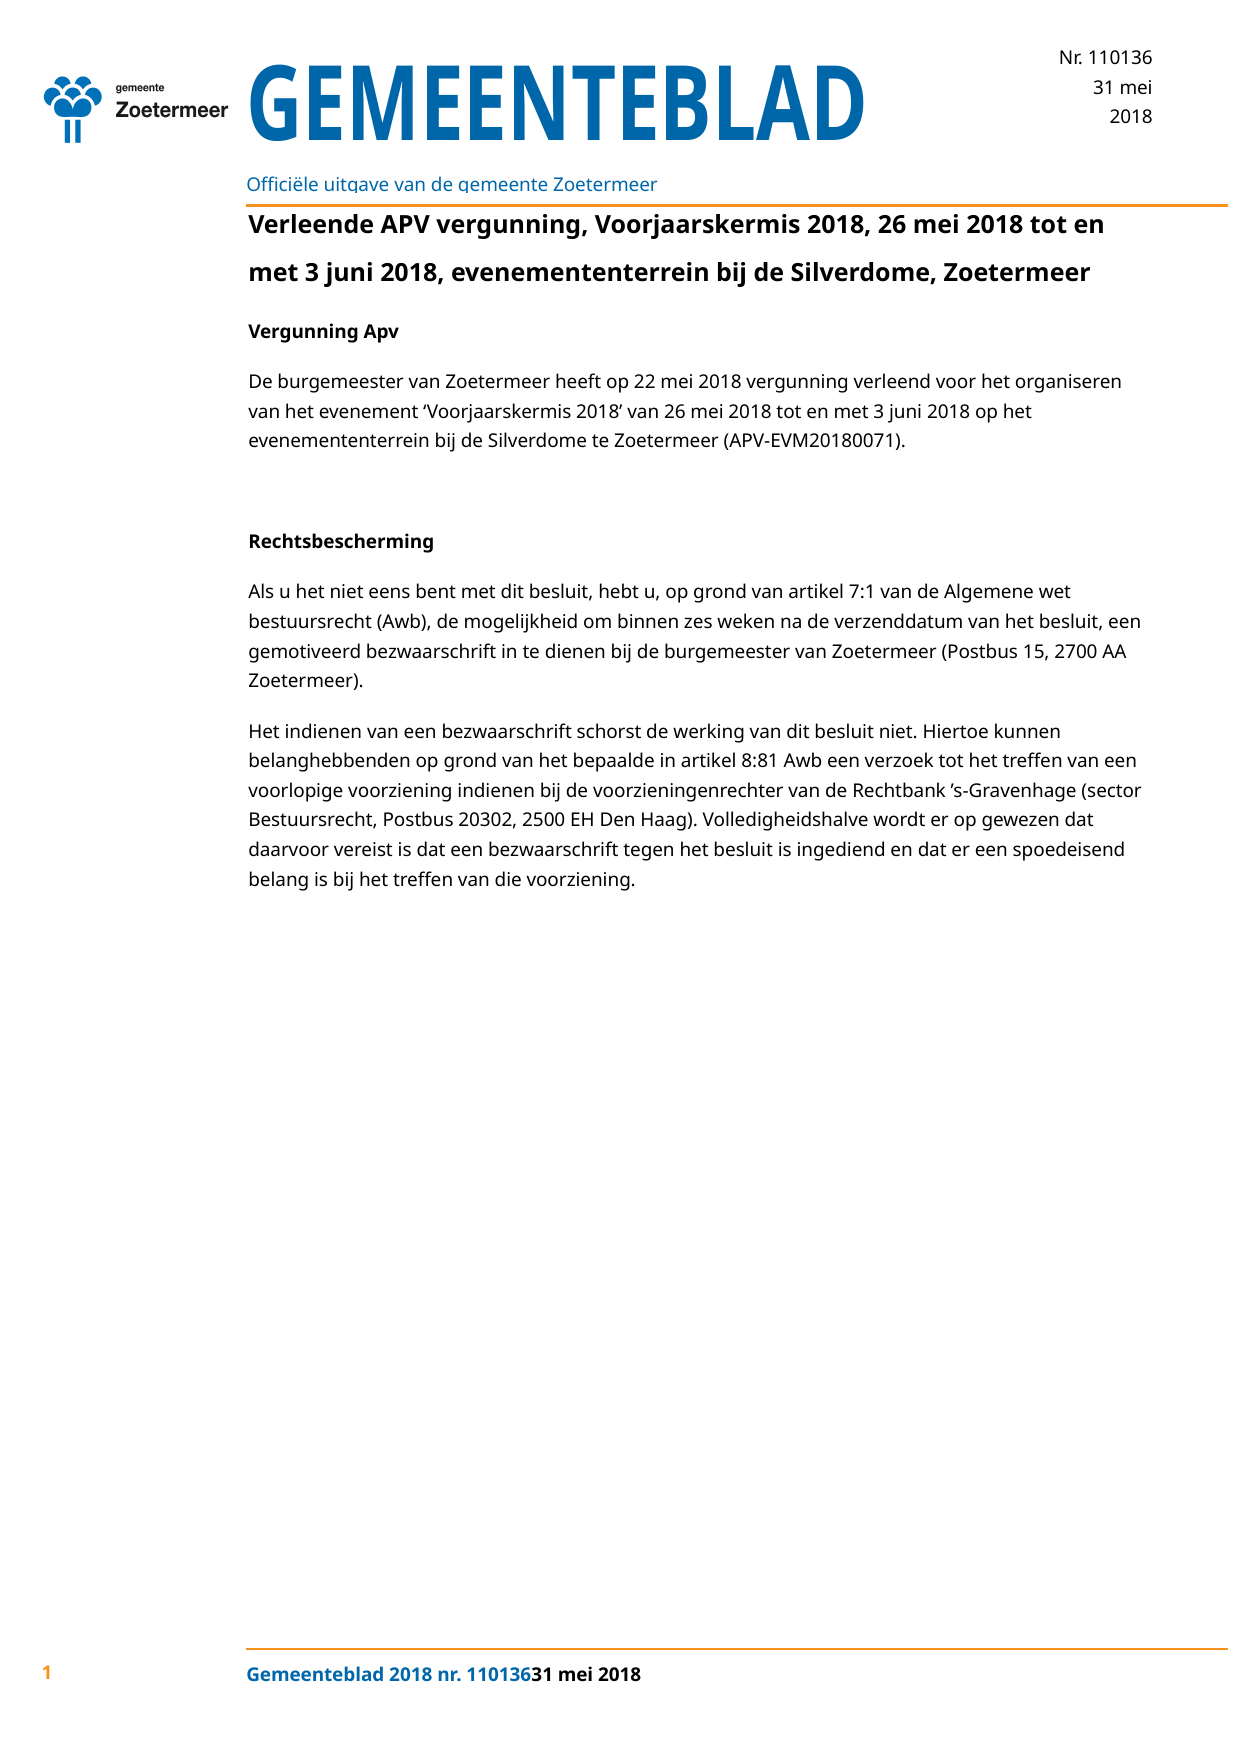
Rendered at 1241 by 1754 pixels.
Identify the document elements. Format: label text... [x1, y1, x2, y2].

text Het indienen van een bezwaarschrift schorst de werking van dit besluit niet. Hiertoe kunnen belanghebbenden op grond van het bepaalde in artikel 8:81 Awb een verzoek tot het treffen van een voorlopige voorziening indienen bij de voorzieningenrechter van de Rechtbank ’s-Gravenhage (sector Bestuursrecht, Postbus 20302, 2500 EH Den Haag). Volledigheidshalve wordt er op gewezen dat daarvoor vereist is dat een bezwaarschrift tegen het besluit is ingediend en dat er een spoedeisend belang is bij het treffen van die voorziening. [248, 718, 1152, 892]
text Als u het niet eens bent met dit besluit, hebt u, op grond van artikel 7:1 van de Algemene wet bestuursrecht (Awb), de mogelijkheid om binnen zes weken na de verzenddatum van het besluit, een gemotiveerd bezwaarschrift in te dienen bij de burgemeester van Zoetermeer (Postbus 15, 2700 AA Zoetermeer). [248, 579, 1152, 693]
text De burgemeester van Zoetermeer heeft op 22 mei 2018 vergunning verleend voor het organiseren van het evenement ‘Voorjaarskermis 2018’ van 26 mei 2018 tot en met 3 juni 2018 op het evenemententerrein bij de Silverdome te Zoetermeer (APV-EVM20180071). [248, 368, 1152, 453]
text Rechtsbescherming [248, 528, 1152, 554]
picture [41, 47, 231, 172]
text Verleende APV vergunning, Voorjaarskermis 2018, 26 mei 2018 tot en met 3 juni 2018, evenemententerrein bij de Silverdome, Zoetermeer [248, 207, 1152, 288]
text Vergunning Apv [248, 318, 1152, 344]
